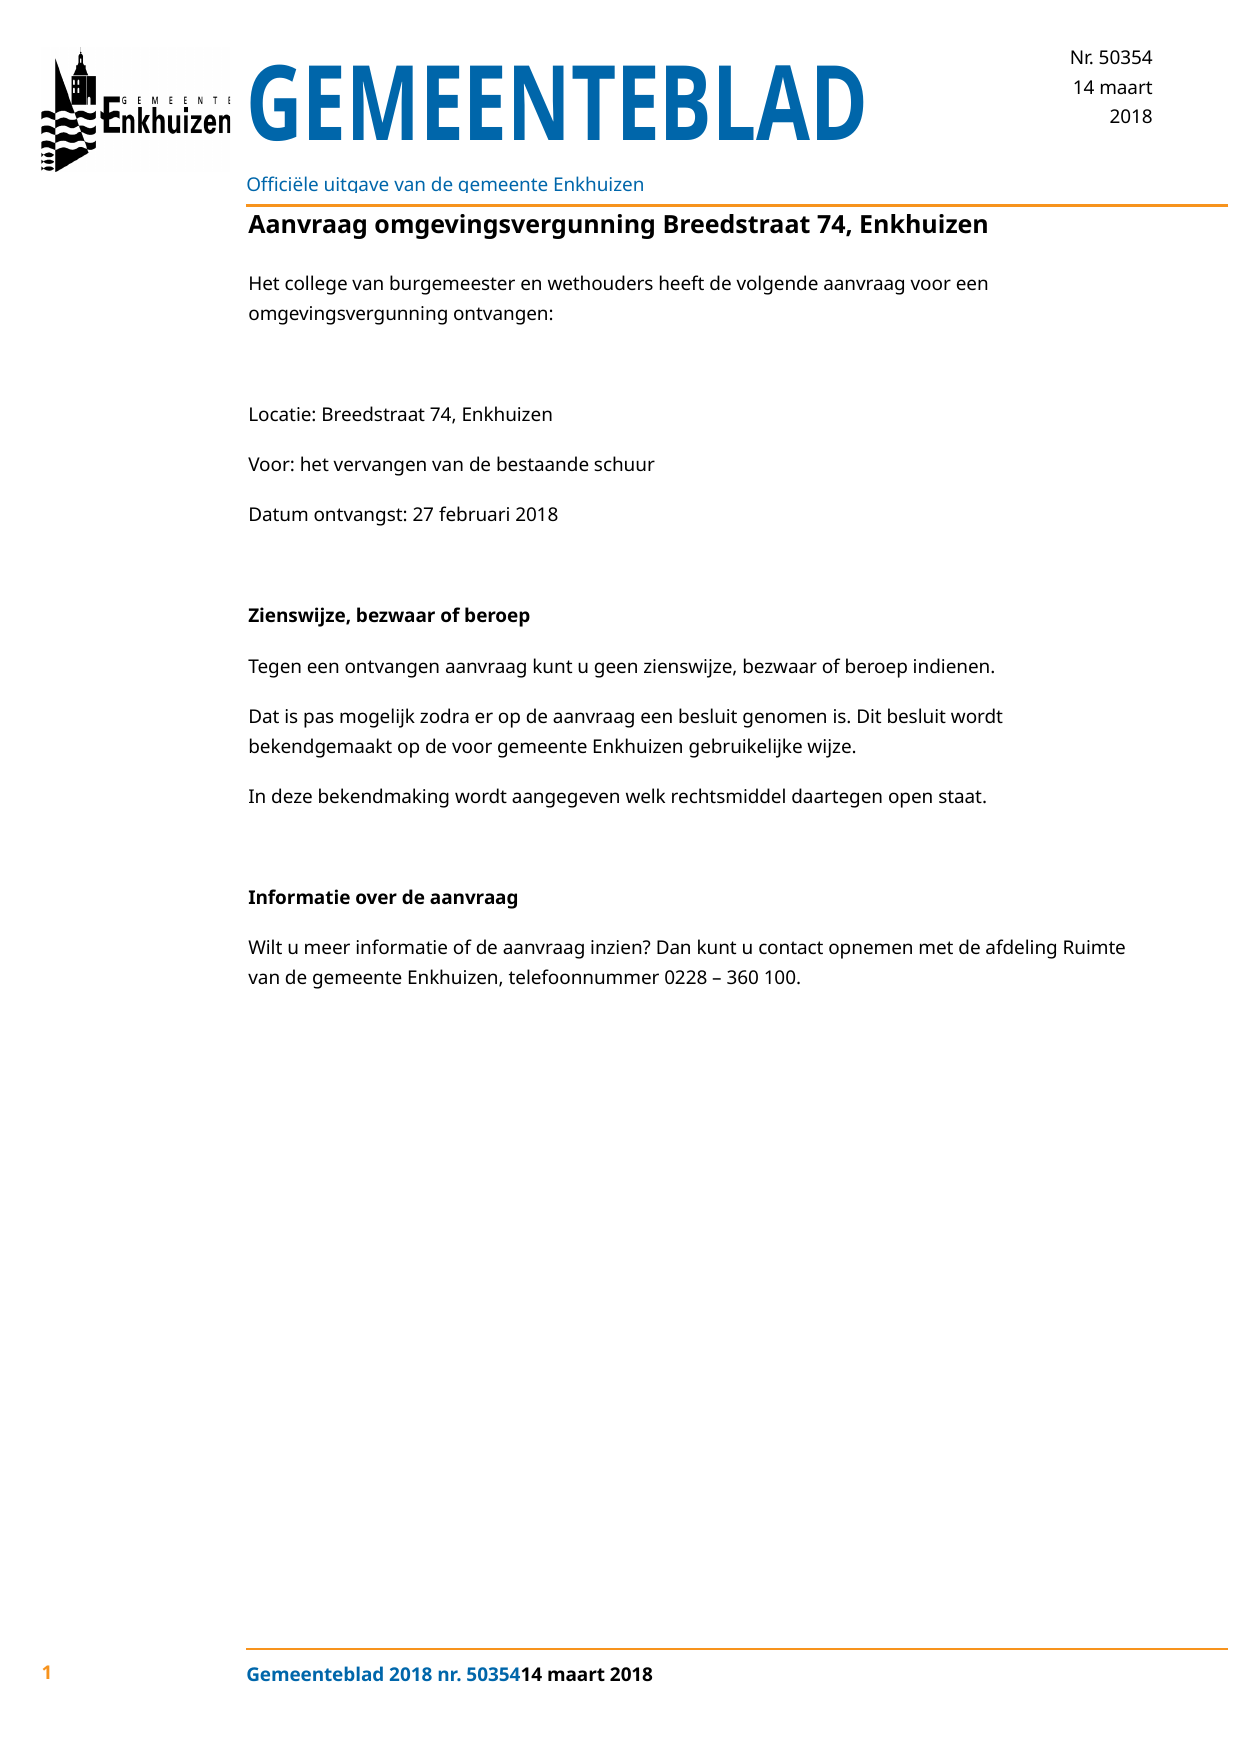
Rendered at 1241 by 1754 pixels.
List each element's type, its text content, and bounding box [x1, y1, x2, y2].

text Tegen een ontvangen aanvraag kunt u geen zienswijze, bezwaar of beroep indienen. [248, 653, 1152, 678]
text In deze bekendmaking wordt aangegeven welk rechtsmiddel daartegen open staat. [248, 783, 1152, 809]
text Aanvraag omgevingsvergunning Breedstraat 74, Enkhuizen [248, 207, 1152, 241]
text Wilt u meer informatie of de aanvraag inzien? Dan kunt u contact opnemen met de afdeling Ruimte van de gemeente Enkhuizen, telefoonnummer 0228 – 360 100. [248, 934, 1152, 990]
text Het college van burgemeester en wethouders heeft de volgende aanvraag voor een omgevingsvergunning ontvangen: [248, 270, 1152, 326]
text Dat is pas mogelijk zodra er op de aanvraag een besluit genomen is. Dit besluit wordt bekendgemaakt op de voor gemeente Enkhuizen gebruikelijke wijze. [248, 703, 1152, 758]
text Locatie: Breedstraat 74, Enkhuizen [248, 401, 1152, 426]
text Voor: het vervangen van de bestaande schuur [248, 451, 1152, 477]
text Datum ontvangst: 27 februari 2018 [248, 502, 1152, 527]
text Informatie over de aanvraag [248, 884, 1152, 910]
picture [41, 47, 231, 172]
text Zienswijze, bezwaar of beroep [248, 602, 1152, 628]
